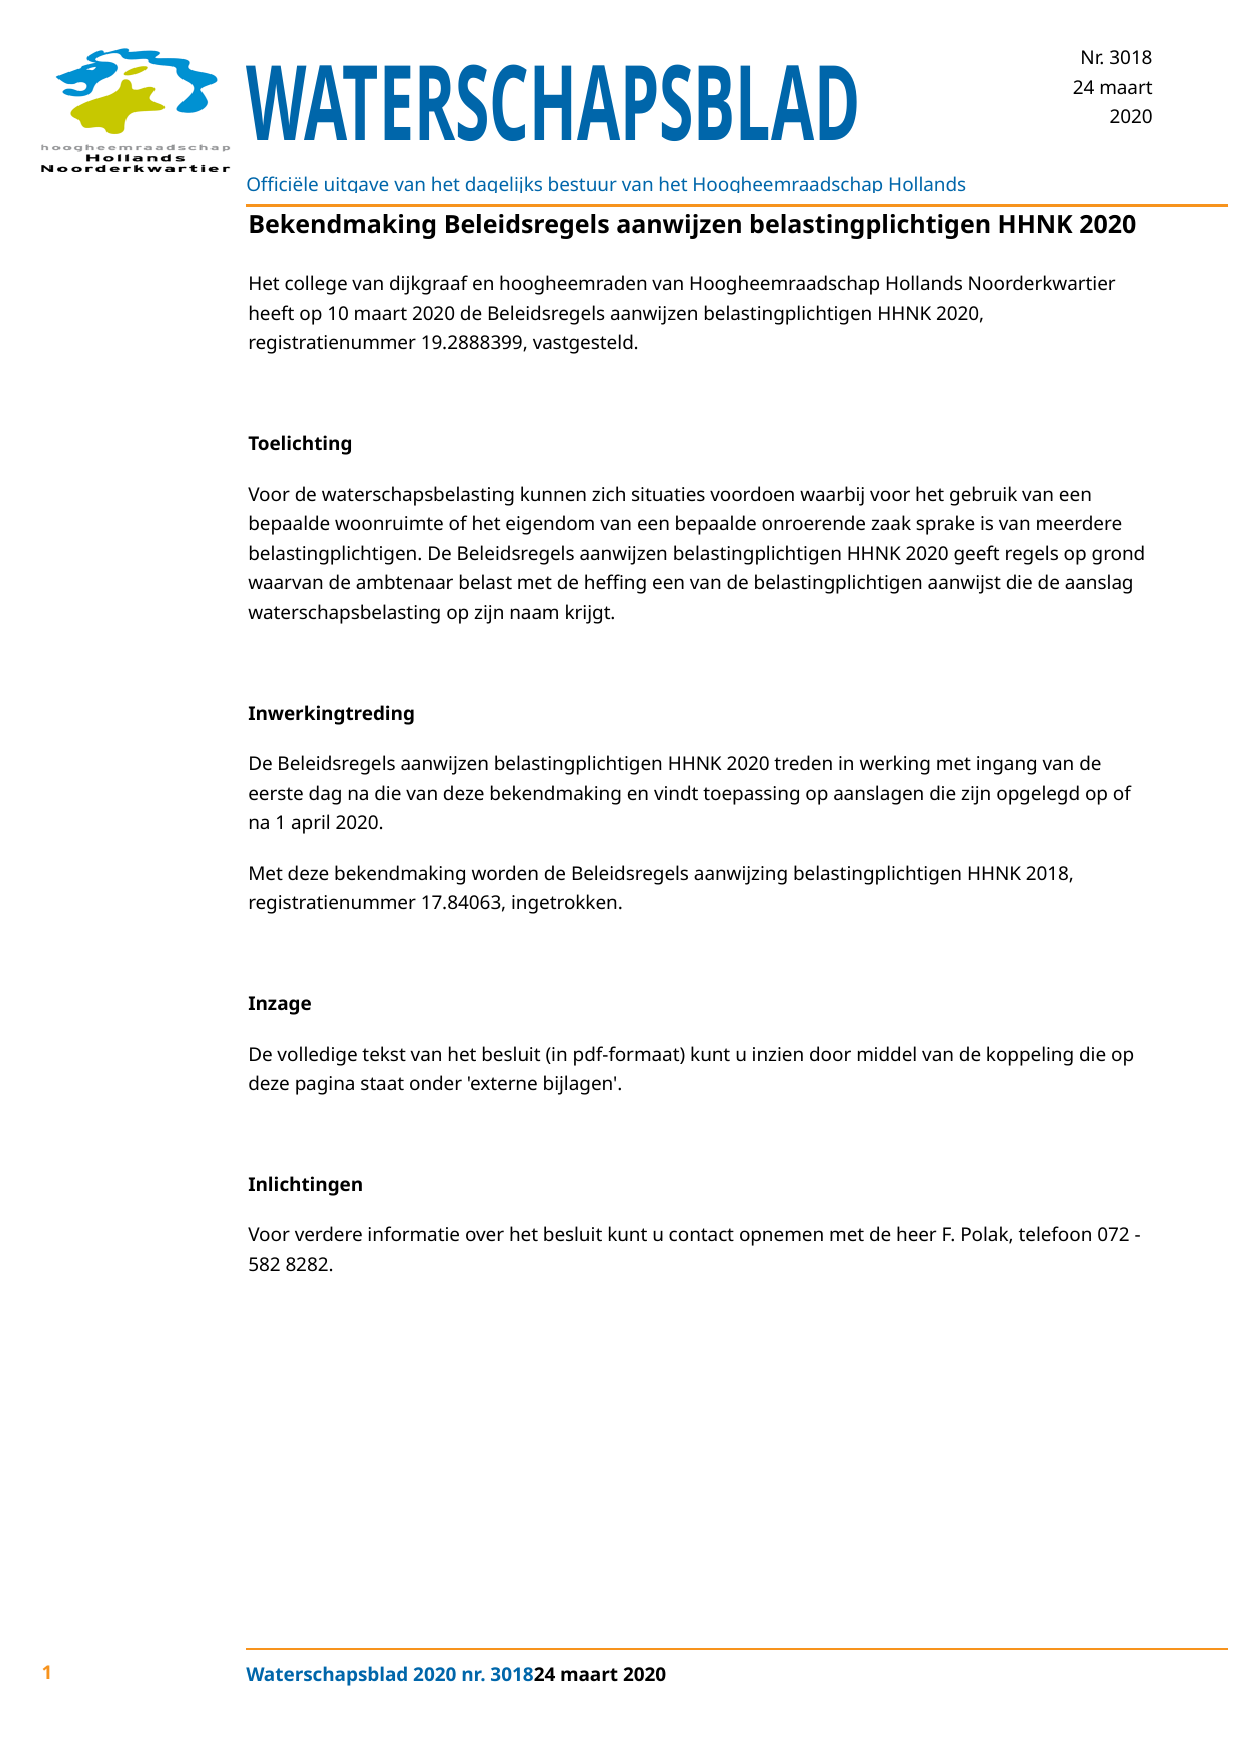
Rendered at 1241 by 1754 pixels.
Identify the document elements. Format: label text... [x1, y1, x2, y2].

text De volledige tekst van het besluit (in pdf-formaat) kunt u inzien door middel van de koppeling die op deze pagina staat onder 'externe bijlagen'. [248, 1041, 1152, 1096]
text Inzage [248, 990, 1152, 1016]
picture [41, 47, 231, 172]
text Het college van dijkgraaf en hoogheemraden van Hoogheemraadschap Hollands Noorderkwartier heeft op 10 maart 2020 de Beleidsregels aanwijzen belastingplichtigen HHNK 2020, registratienummer 19.2888399, vastgesteld. [248, 270, 1152, 355]
text Met deze bekendmaking worden de Beleidsregels aanwijzing belastingplichtigen HHNK 2018, registratienummer 17.84063, ingetrokken. [248, 860, 1152, 915]
text De Beleidsregels aanwijzen belastingplichtigen HHNK 2020 treden in werking met ingang van de eerste dag na die van deze bekendmaking en vindt toepassing op aanslagen die zijn opgelegd op of na 1 april 2020. [248, 750, 1152, 835]
text Voor verdere informatie over het besluit kunt u contact opnemen met de heer F. Polak, telefoon 072 - 582 8282. [248, 1222, 1152, 1277]
text Inlichtingen [248, 1171, 1152, 1197]
text Voor de waterschapsbelasting kunnen zich situaties voordoen waarbij voor het gebruik van een bepaalde woonruimte of het eigendom van een bepaalde onroerende zaak sprake is van meerdere belastingplichtigen. De Beleidsregels aanwijzen belastingplichtigen HHNK 2020 geeft regels op grond waarvan de ambtenaar belast met de heffing een van de belastingplichtigen aanwijst die de aanslag waterschapsbelasting op zijn naam krijgt. [248, 481, 1152, 625]
text Toelichting [248, 430, 1152, 456]
text Inwerkingtreding [248, 700, 1152, 726]
text Bekendmaking Beleidsregels aanwijzen belastingplichtigen HHNK 2020 [248, 207, 1152, 241]
